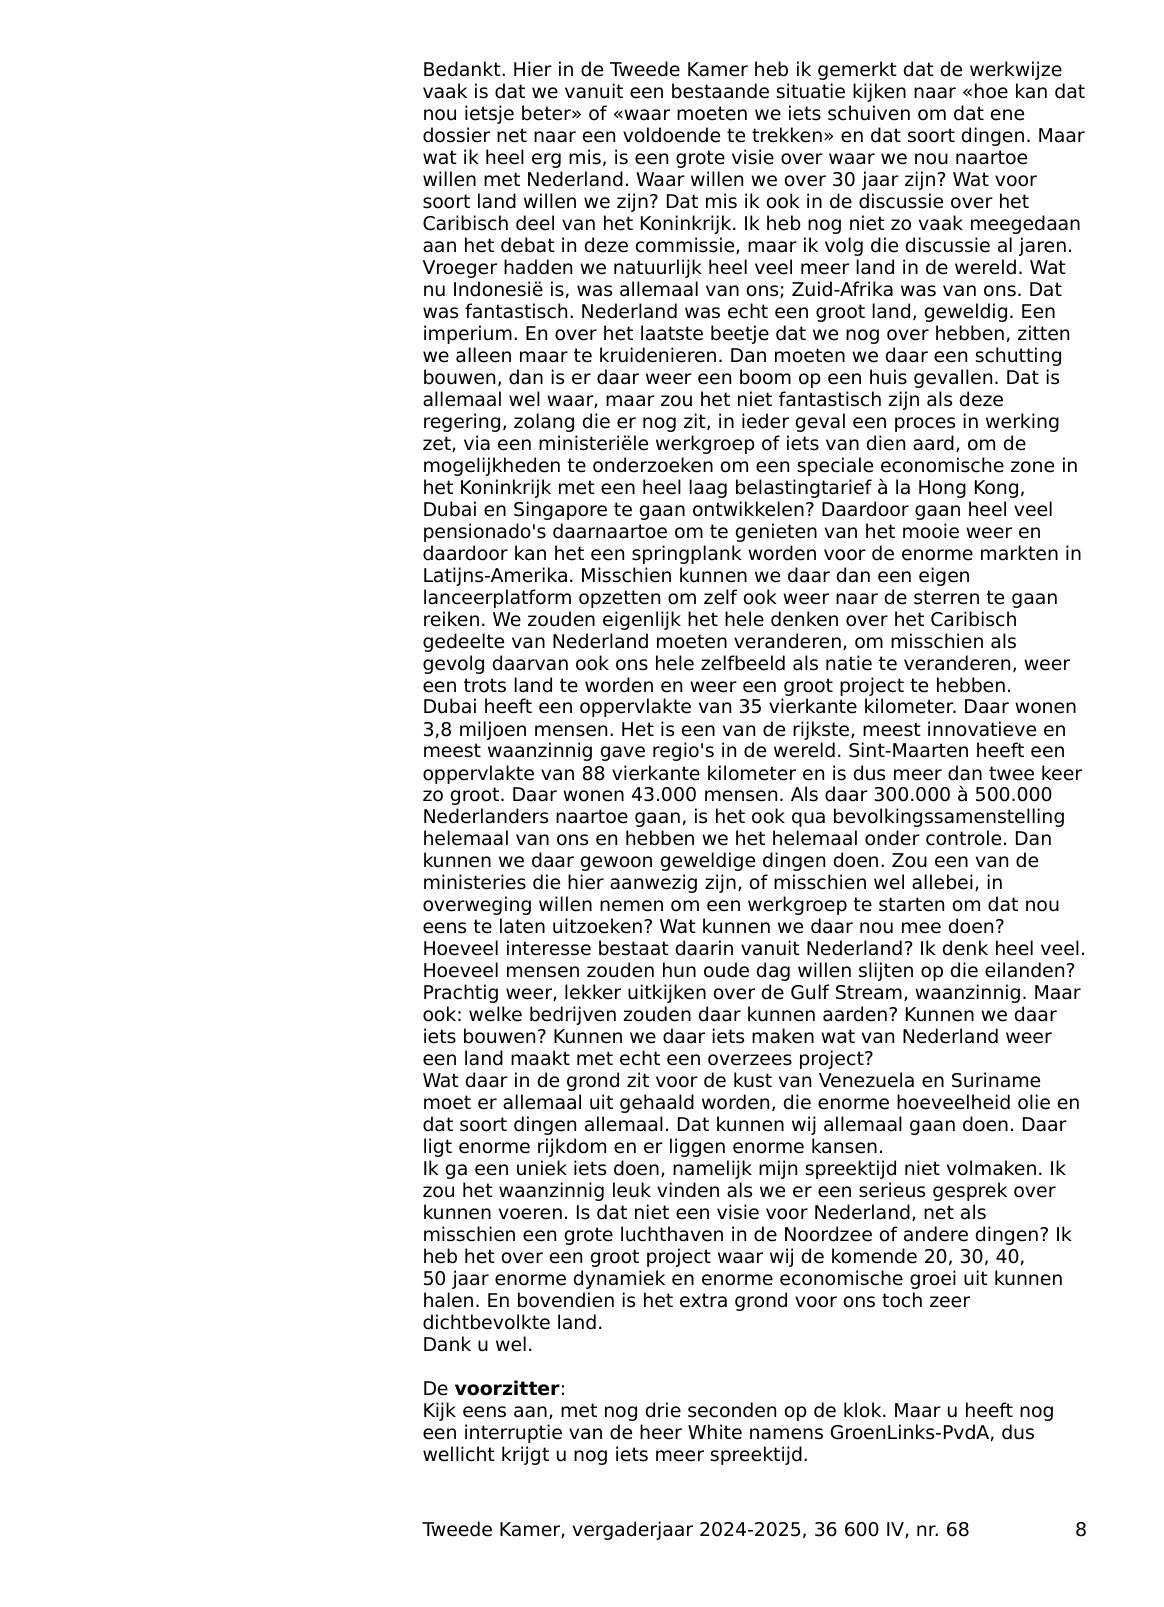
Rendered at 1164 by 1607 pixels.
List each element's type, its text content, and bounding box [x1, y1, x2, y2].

text Vroeger hadden we natuurlijk heel veel meer land in de wereld. Wat nu Indonesië is, was allemaal van ons; Zuid-Afrika was van ons. Dat was fantastisch. Nederland was echt een groot land, geweldig. Een imperium. En over het laatste beetje dat we nog over hebben, zitten we alleen maar te kruidenieren. Dan moeten we daar een schutting bouwen, dan is er daar weer een boom op een huis gevallen. Dat is allemaal wel waar, maar zou het niet fantastisch zijn als deze regering, zolang die er nog zit, in ieder geval een proces in werking zet, via een ministeriële werkgroep of iets van dien aard, om de mogelijkheden te onderzoeken om een speciale economische zone in het Koninkrijk met een heel laag belastingtarief à la Hong Kong, Dubai en Singapore te gaan ontwikkelen? Daardoor gaan heel veel pensionado's daarnaartoe om te genieten van het mooie weer en daardoor kan het een springplank worden voor de enorme markten in Latijns-Amerika. Misschien kunnen we daar dan een eigen lanceerplatform opzetten om zelf ook weer naar de sterren te gaan reiken. We zouden eigenlijk het hele denken over het Caribisch gedeelte van Nederland moeten veranderen, om misschien als gevolg daarvan ook ons hele zelfbeeld als natie te veranderen, weer een trots land te worden en weer een groot project te hebben. [422, 257, 1087, 696]
text Bedankt. Hier in de Tweede Kamer heb ik gemerkt dat de werkwijze vaak is dat we vanuit een bestaande situatie kijken naar «hoe kan dat nou ietsje beter» of «waar moeten we iets schuiven om dat ene dossier net naar een voldoende te trekken» en dat soort dingen. Maar wat ik heel erg mis, is een grote visie over waar we nou naartoe willen met Nederland. Waar willen we over 30 jaar zijn? Wat voor soort land willen we zijn? Dat mis ik ook in de discussie over het Caribisch deel van het Koninkrijk. Ik heb nog niet zo vaak meegedaan aan het debat in deze commissie, maar ik volg die discussie al jaren. [422, 59, 1087, 257]
text Dank u wel. [422, 1334, 1087, 1356]
text Ik ga een uniek iets doen, namelijk mijn spreektijd niet volmaken. Ik zou het waanzinnig leuk vinden als we er een serieus gesprek over kunnen voeren. Is dat niet een visie voor Nederland, net als misschien een grote luchthaven in de Noordzee of andere dingen? Ik heb het over een groot project waar wij de komende 20, 30, 40, 50 jaar enorme dynamiek en enorme economische groei uit kunnen halen. En bovendien is het extra grond voor ons toch zeer dichtbevolkte land. [422, 1158, 1087, 1334]
text De voorzitter: [422, 1378, 1087, 1400]
text Dubai heeft een oppervlakte van 35 vierkante kilometer. Daar wonen 3,8 miljoen mensen. Het is een van de rijkste, meest innovatieve en meest waanzinnig gave regio's in de wereld. Sint-Maarten heeft een oppervlakte van 88 vierkante kilometer en is dus meer dan twee keer zo groot. Daar wonen 43.000 mensen. Als daar 300.000 à 500.000 Nederlanders naartoe gaan, is het ook qua bevolkingssamenstelling helemaal van ons en hebben we het helemaal onder controle. Dan kunnen we daar gewoon geweldige dingen doen. Zou een van de ministeries die hier aanwezig zijn, of misschien wel allebei, in overweging willen nemen om een werkgroep te starten om dat nou eens te laten uitzoeken? Wat kunnen we daar nou mee doen? Hoeveel interesse bestaat daarin vanuit Nederland? Ik denk heel veel. Hoeveel mensen zouden hun oude dag willen slijten op die eilanden? Prachtig weer, lekker uitkijken over de Gulf Stream, waanzinnig. Maar ook: welke bedrijven zouden daar kunnen aarden? Kunnen we daar iets bouwen? Kunnen we daar iets maken wat van Nederland weer een land maakt met echt een overzees project? [422, 696, 1087, 1070]
text Kijk eens aan, met nog drie seconden op de klok. Maar u heeft nog een interruptie van de heer White namens GroenLinks-PvdA, dus wellicht krijgt u nog iets meer spreektijd. [422, 1400, 1087, 1466]
text Wat daar in de grond zit voor de kust van Venezuela en Suriname moet er allemaal uit gehaald worden, die enorme hoeveelheid olie en dat soort dingen allemaal. Dat kunnen wij allemaal gaan doen. Daar ligt enorme rijkdom en er liggen enorme kansen. [422, 1070, 1087, 1158]
